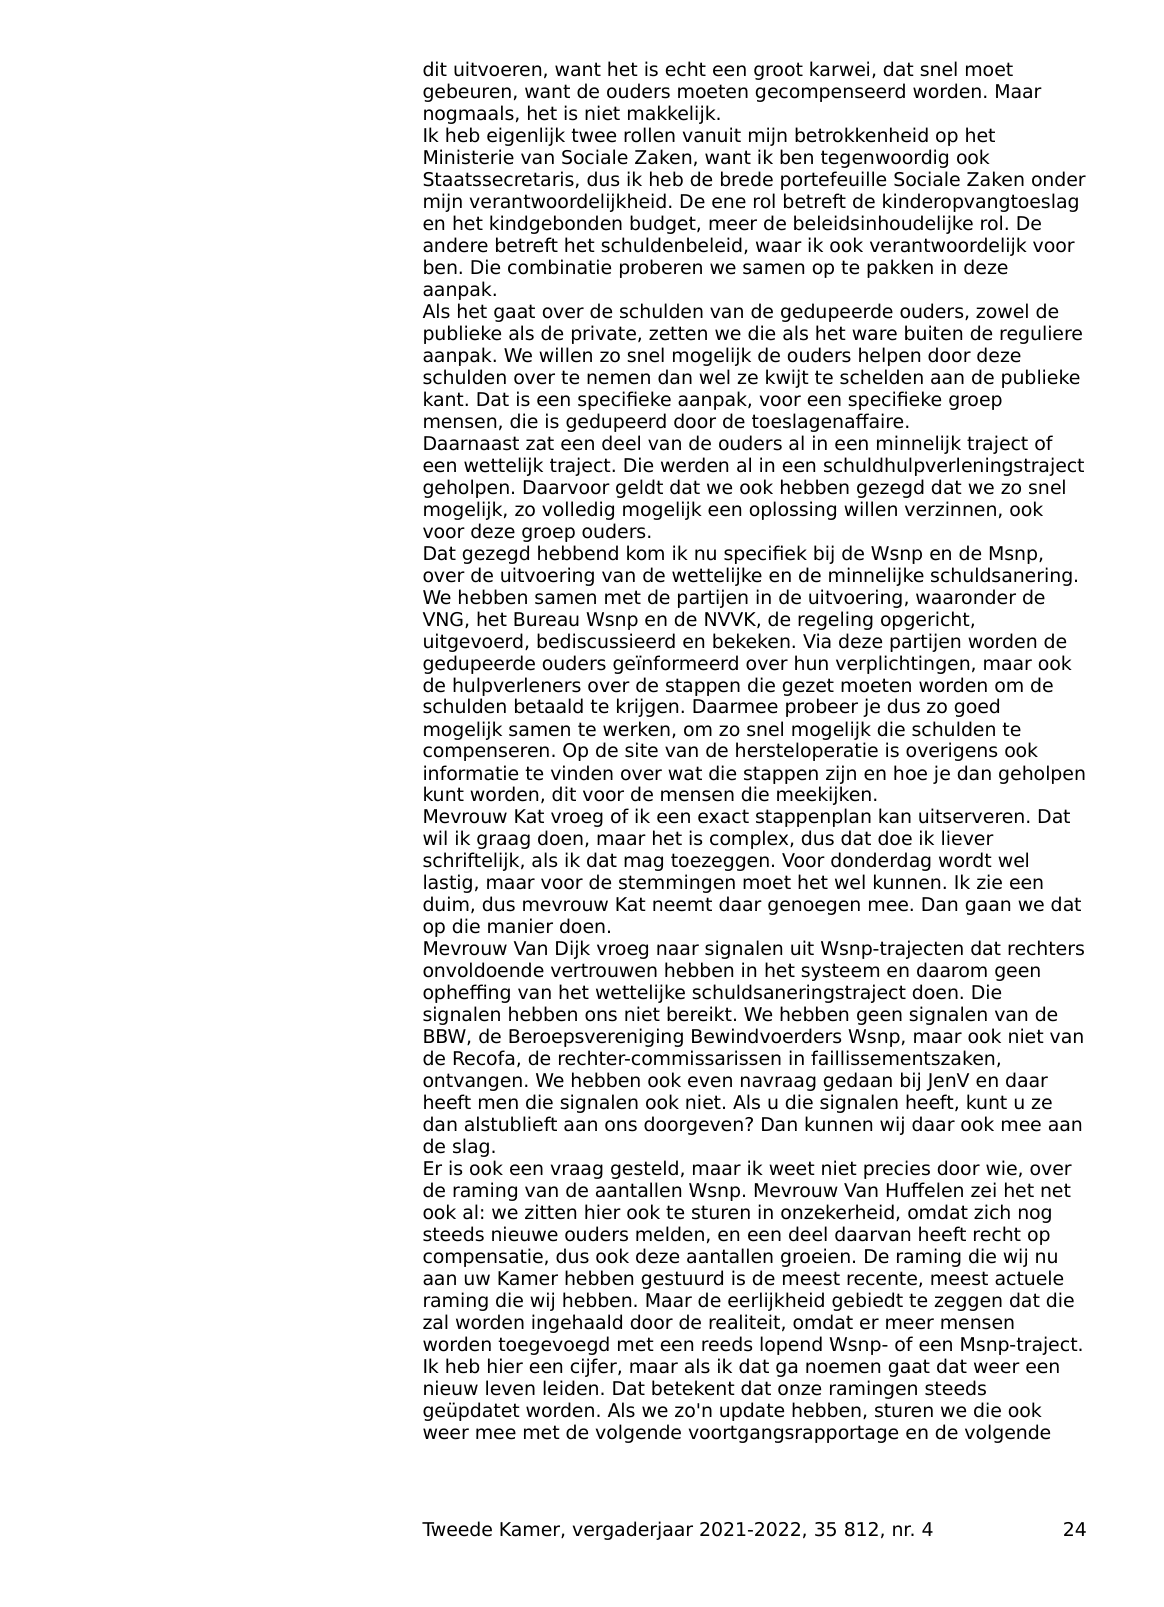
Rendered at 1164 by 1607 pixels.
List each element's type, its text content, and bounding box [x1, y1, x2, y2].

text Mevrouw Van Dijk vroeg naar signalen uit Wsnp-trajecten dat rechters onvoldoende vertrouwen hebben in het systeem en daarom geen opheffing van het wettelijke schuldsaneringstraject doen. Die signalen hebben ons niet bereikt. We hebben geen signalen van de BBW, de Beroepsvereniging Bewindvoerders Wsnp, maar ook niet van de Recofa, de rechter-commissarissen in faillissementszaken, ontvangen. We hebben ook even navraag gedaan bij JenV en daar heeft men die signalen ook niet. Als u die signalen heeft, kunt u ze dan alstublieft aan ons doorgeven? Dan kunnen wij daar ook mee aan de slag. [422, 938, 1087, 1158]
text dit uitvoeren, want het is echt een groot karwei, dat snel moet gebeuren, want de ouders moeten gecompenseerd worden. Maar nogmaals, het is niet makkelijk. [422, 59, 1087, 125]
text Ik heb eigenlijk twee rollen vanuit mijn betrokkenheid op het Ministerie van Sociale Zaken, want ik ben tegenwoordig ook Staatssecretaris, dus ik heb de brede portefeuille Sociale Zaken onder mijn verantwoordelijkheid. De ene rol betreft de kinderopvangtoeslag en het kindgebonden budget, meer de beleidsinhoudelijke rol. De andere betreft het schuldenbeleid, waar ik ook verantwoordelijk voor ben. Die combinatie proberen we samen op te pakken in deze aanpak. [422, 125, 1087, 301]
text Daarnaast zat een deel van de ouders al in een minnelijk traject of een wettelijk traject. Die werden al in een schuldhulpverleningstraject geholpen. Daarvoor geldt dat we ook hebben gezegd dat we zo snel mogelijk, zo volledig mogelijk een oplossing willen verzinnen, ook voor deze groep ouders. [422, 433, 1087, 543]
text Mevrouw Kat vroeg of ik een exact stappenplan kan uitserveren. Dat wil ik graag doen, maar het is complex, dus dat doe ik liever schriftelijk, als ik dat mag toezeggen. Voor donderdag wordt wel lastig, maar voor de stemmingen moet het wel kunnen. Ik zie een duim, dus mevrouw Kat neemt daar genoegen mee. Dan gaan we dat op die manier doen. [422, 806, 1087, 938]
text Als het gaat over de schulden van de gedupeerde ouders, zowel de publieke als de private, zetten we die als het ware buiten de reguliere aanpak. We willen zo snel mogelijk de ouders helpen door deze schulden over te nemen dan wel ze kwijt te schelden aan de publieke kant. Dat is een specifieke aanpak, voor een specifieke groep mensen, die is gedupeerd door de toeslagenaffaire. [422, 301, 1087, 433]
text Dat gezegd hebbend kom ik nu specifiek bij de Wsnp en de Msnp, over de uitvoering van de wettelijke en de minnelijke schuldsanering. We hebben samen met de partijen in de uitvoering, waaronder de VNG, het Bureau Wsnp en de NVVK, de regeling opgericht, uitgevoerd, bediscussieerd en bekeken. Via deze partijen worden de gedupeerde ouders geïnformeerd over hun verplichtingen, maar ook de hulpverleners over de stappen die gezet moeten worden om de schulden betaald te krijgen. Daarmee probeer je dus zo goed mogelijk samen te werken, om zo snel mogelijk die schulden te compenseren. Op de site van de hersteloperatie is overigens ook informatie te vinden over wat die stappen zijn en hoe je dan geholpen kunt worden, dit voor de mensen die meekijken. [422, 543, 1087, 806]
text Er is ook een vraag gesteld, maar ik weet niet precies door wie, over de raming van de aantallen Wsnp. Mevrouw Van Huffelen zei het net ook al: we zitten hier ook te sturen in onzekerheid, omdat zich nog steeds nieuwe ouders melden, en een deel daarvan heeft recht op compensatie, dus ook deze aantallen groeien. De raming die wij nu aan uw Kamer hebben gestuurd is de meest recente, meest actuele raming die wij hebben. Maar de eerlijkheid gebiedt te zeggen dat die zal worden ingehaald door de realiteit, omdat er meer mensen worden toegevoegd met een reeds lopend Wsnp- of een Msnp-traject. Ik heb hier een cijfer, maar als ik dat ga noemen gaat dat weer een nieuw leven leiden. Dat betekent dat onze ramingen steeds geüpdatet worden. Als we zo'n update hebben, sturen we die ook weer mee met de volgende voortgangsrapportage en de volgende [422, 1158, 1087, 1444]
